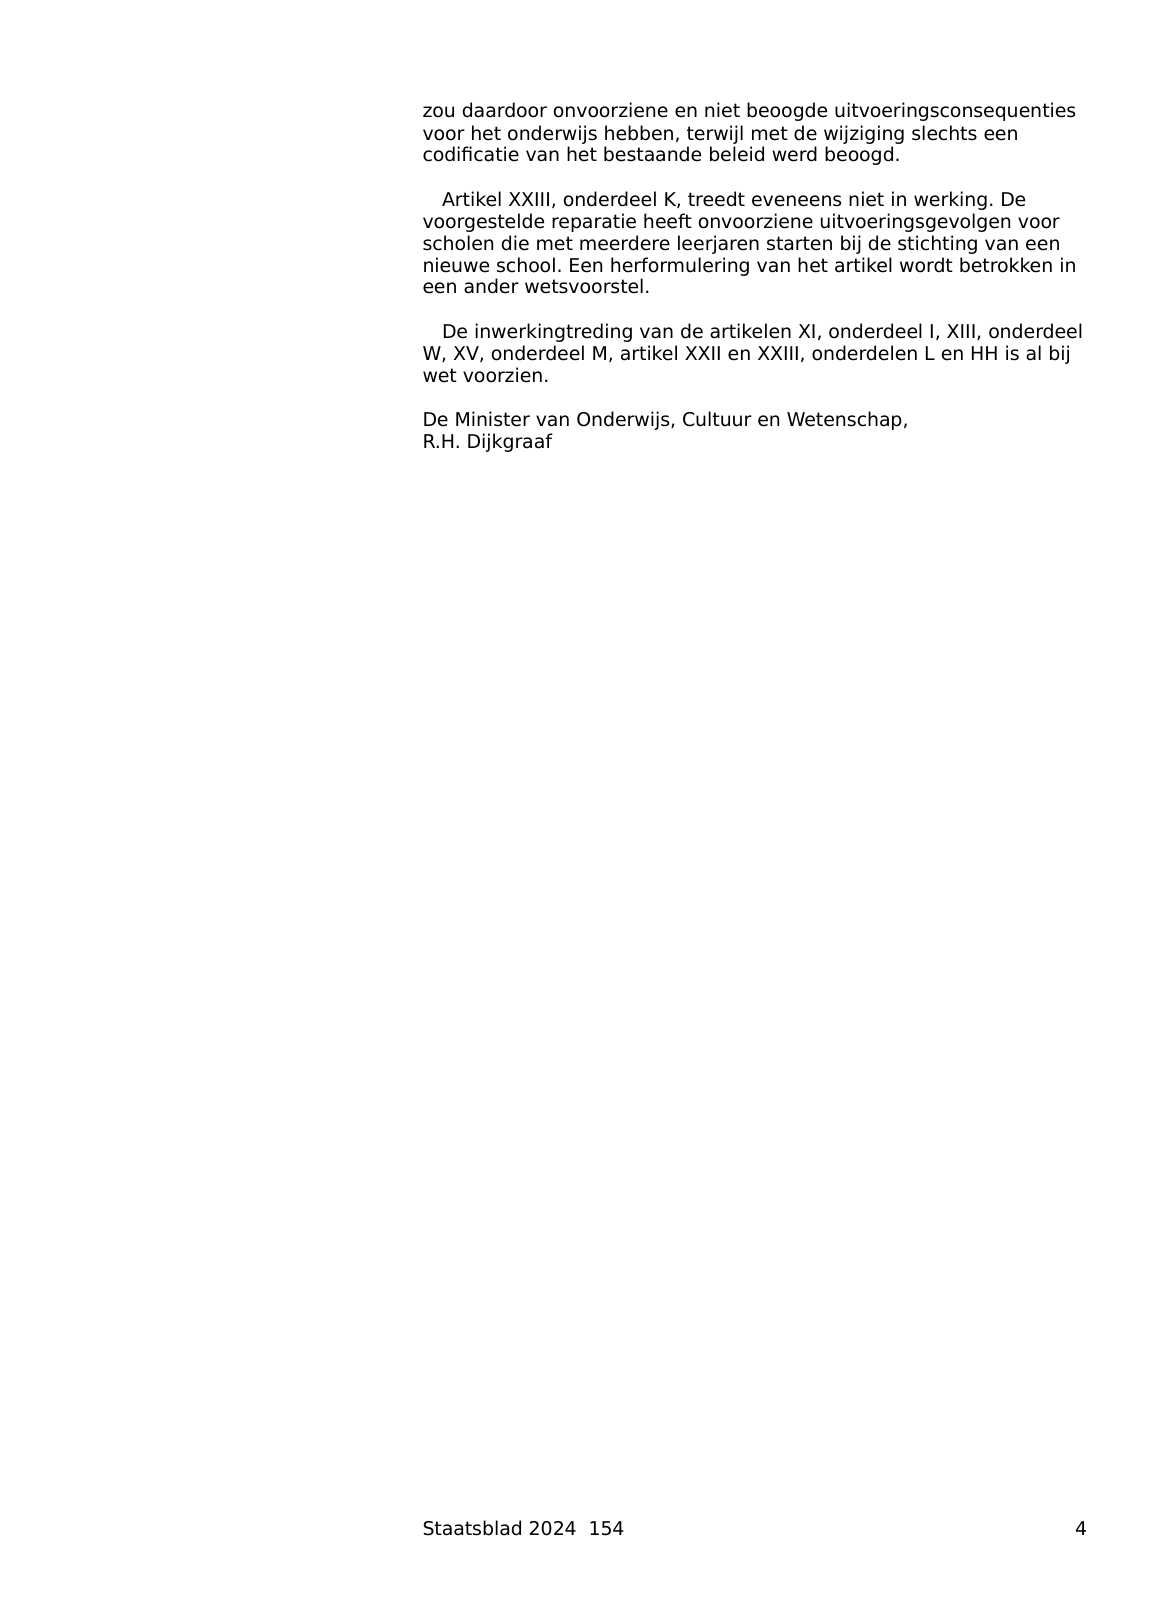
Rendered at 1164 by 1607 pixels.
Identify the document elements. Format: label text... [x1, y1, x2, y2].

text De Minister van Onderwijs, Cultuur en Wetenschap, R.H. Dijkgraaf [422, 409, 1087, 453]
text De inwerkingtreding van de artikelen XI, onderdeel I, XIII, onderdeel W, XV, onderdeel M, artikel XXII en XXIII, onderdelen L en HH is al bij wet voorzien. [422, 321, 1087, 387]
text Artikel XXIII, onderdeel K, treedt eveneens niet in werking. De voorgestelde reparatie heeft onvoorziene uitvoeringsgevolgen voor scholen die met meerdere leerjaren starten bij de stichting van een nieuwe school. Een herformulering van het artikel wordt betrokken in een ander wetsvoorstel. [422, 188, 1087, 298]
text zou daardoor onvoorziene en niet beoogde uitvoeringsconsequenties voor het onderwijs hebben, terwijl met de wijziging slechts een codificatie van het bestaande beleid werd beoogd. [422, 100, 1087, 166]
